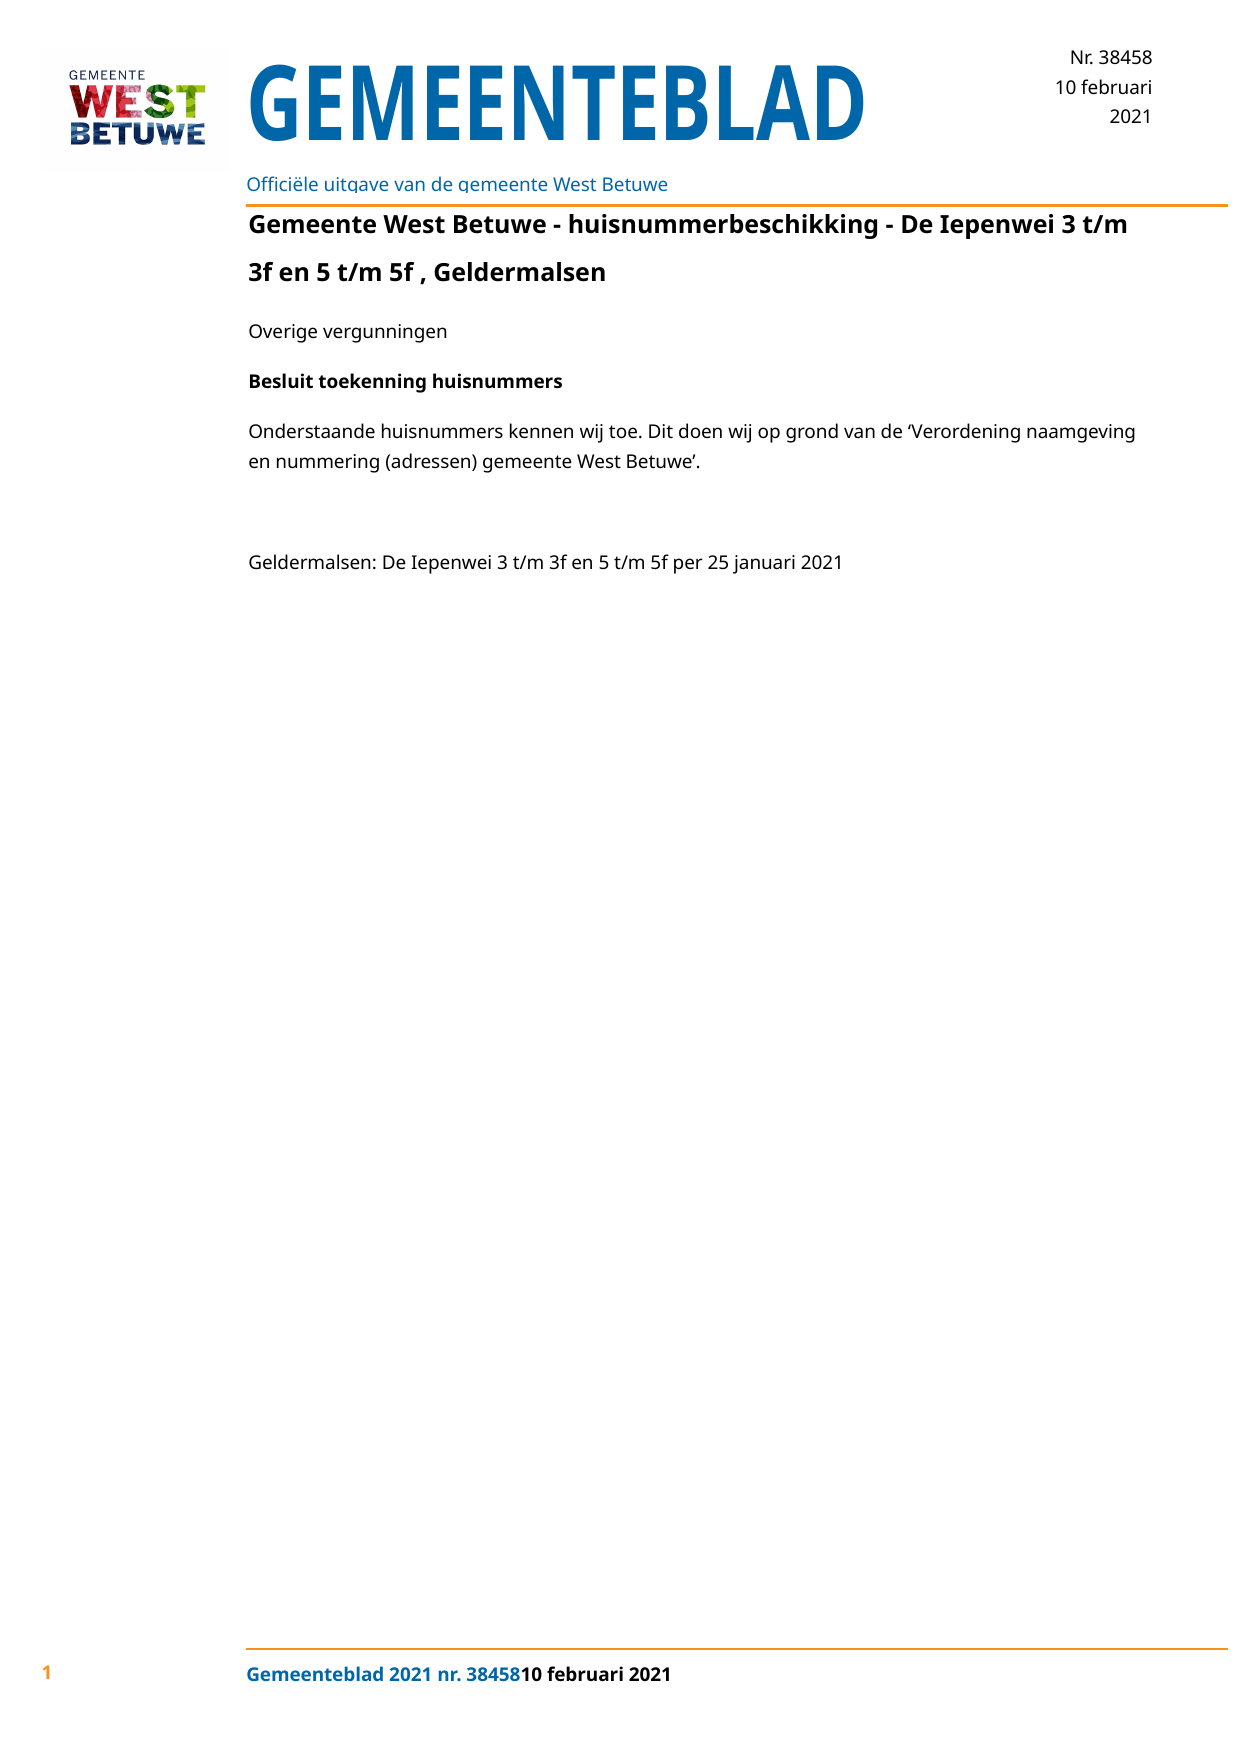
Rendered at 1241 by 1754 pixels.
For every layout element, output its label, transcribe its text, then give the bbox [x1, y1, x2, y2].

text Gemeente West Betuwe - huisnummerbeschikking - De Iepenwei 3 t/m 3f en 5 t/m 5f , Geldermalsen [248, 207, 1152, 288]
text Geldermalsen: De Iepenwei 3 t/m 3f en 5 t/m 5f per 25 januari 2021 [248, 549, 1152, 575]
text Besluit toekenning huisnummers [248, 368, 1152, 394]
text Overige vergunningen [248, 318, 1152, 344]
picture [41, 47, 231, 172]
text Onderstaande huisnummers kennen wij toe. Dit doen wij op grond van de ‘Verordening naamgeving en nummering (adressen) gemeente West Betuwe’. [248, 419, 1152, 474]
